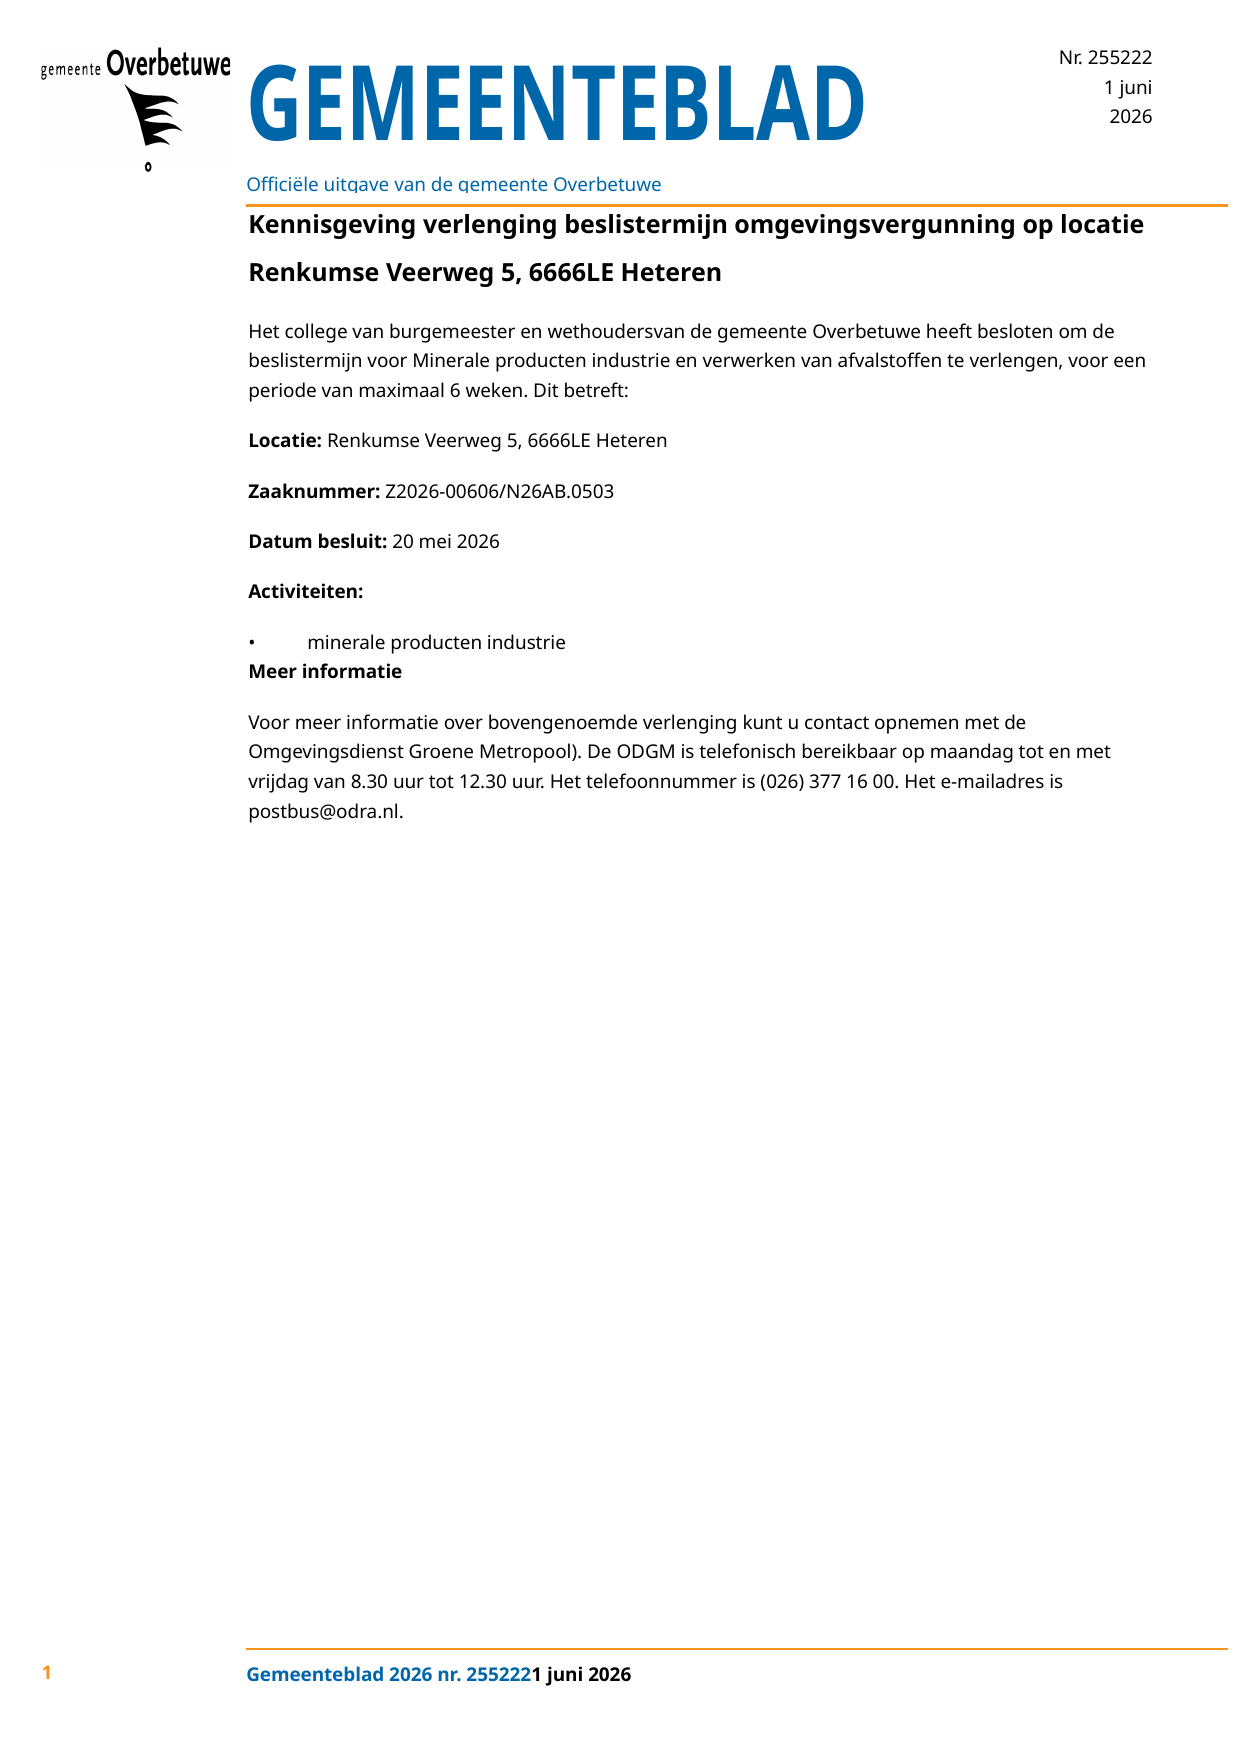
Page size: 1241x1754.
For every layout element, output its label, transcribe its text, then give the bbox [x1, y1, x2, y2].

picture [41, 47, 231, 172]
text Locatie: Renkumse Veerweg 5, 6666LE Heteren [248, 427, 1152, 453]
text Kennisgeving verlenging beslistermijn omgevingsvergunning op locatie Renkumse Veerweg 5, 6666LE Heteren [248, 207, 1152, 288]
text Het college van burgemeester en wethoudersvan de gemeente Overbetuwe heeft besloten om de beslistermijn voor Minerale producten industrie en verwerken van afvalstoffen te verlengen, voor een periode van maximaal 6 weken. Dit betreft: [248, 318, 1152, 403]
text Meer informatie [248, 659, 1152, 684]
text Datum besluit: 20 mei 2026 [248, 528, 1152, 554]
list minerale producten industrie [248, 629, 1152, 655]
text Activiteiten: [248, 579, 1152, 604]
text Voor meer informatie over bovengenoemde verlenging kunt u contact opnemen met de Omgevingsdienst Groene Metropool). De ODGM is telefonisch bereikbaar op maandag tot en met vrijdag van 8.30 uur tot 12.30 uur. Het telefoonnummer is (026) 377 16 00. Het e-mailadres is postbus@odra.nl. [248, 709, 1152, 824]
text Zaaknummer: Z2026-00606/N26AB.0503 [248, 478, 1152, 504]
